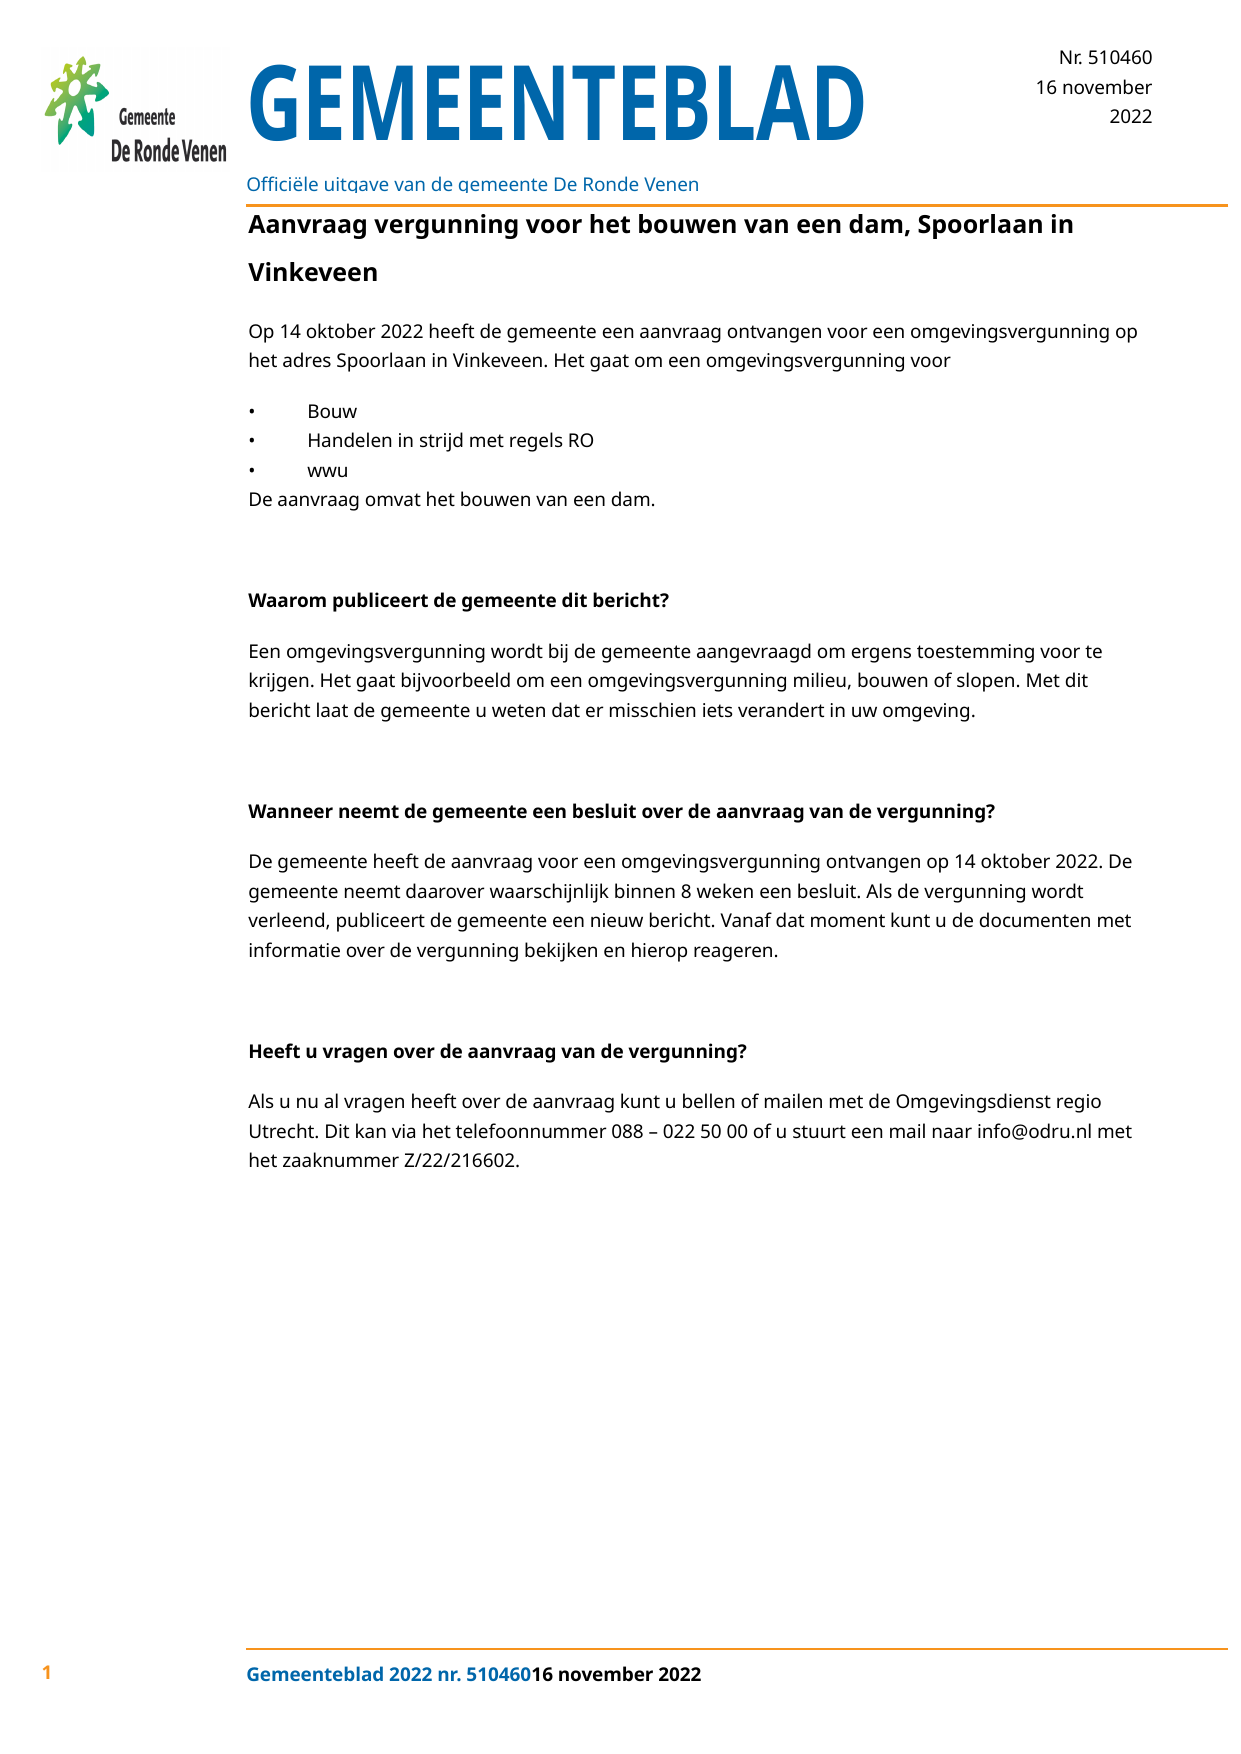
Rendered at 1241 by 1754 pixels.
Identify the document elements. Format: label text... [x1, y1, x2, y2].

list wwu [248, 457, 1152, 483]
text Als u nu al vragen heeft over de aanvraag kunt u bellen of mailen met de Omgevingsdienst regio Utrecht. Dit kan via het telefoonnummer 088 – 022 50 00 of u stuurt een mail naar info@odru.nl met het zaaknummer Z/22/216602. [248, 1088, 1152, 1173]
list Bouw [248, 398, 1152, 424]
text Op 14 oktober 2022 heeft de gemeente een aanvraag ontvangen voor een omgevingsvergunning op het adres Spoorlaan in Vinkeveen. Het gaat om een omgevingsvergunning voor [248, 318, 1152, 373]
text Heeft u vragen over de aanvraag van de vergunning? [248, 1038, 1152, 1064]
picture [41, 47, 231, 172]
text De aanvraag omvat het bouwen van een dam. [248, 487, 1152, 512]
text Wanneer neemt de gemeente een besluit over de aanvraag van de vergunning? [248, 798, 1152, 824]
text Waarom publiceert de gemeente dit bericht? [248, 587, 1152, 613]
text De gemeente heeft de aanvraag voor een omgevingsvergunning ontvangen op 14 oktober 2022. De gemeente neemt daarover waarschijnlijk binnen 8 weken een besluit. Als de vergunning wordt verleend, publiceert de gemeente een nieuw bericht. Vanaf dat moment kunt u de documenten met informatie over de vergunning bekijken en hierop reageren. [248, 848, 1152, 963]
text Aanvraag vergunning voor het bouwen van een dam, Spoorlaan in Vinkeveen [248, 207, 1152, 288]
list Handelen in strijd met regels RO [248, 427, 1152, 453]
text Een omgevingsvergunning wordt bij de gemeente aangevraagd om ergens toestemming voor te krijgen. Het gaat bijvoorbeeld om een omgevingsvergunning milieu, bouwen of slopen. Met dit bericht laat de gemeente u weten dat er misschien iets verandert in uw omgeving. [248, 638, 1152, 723]
